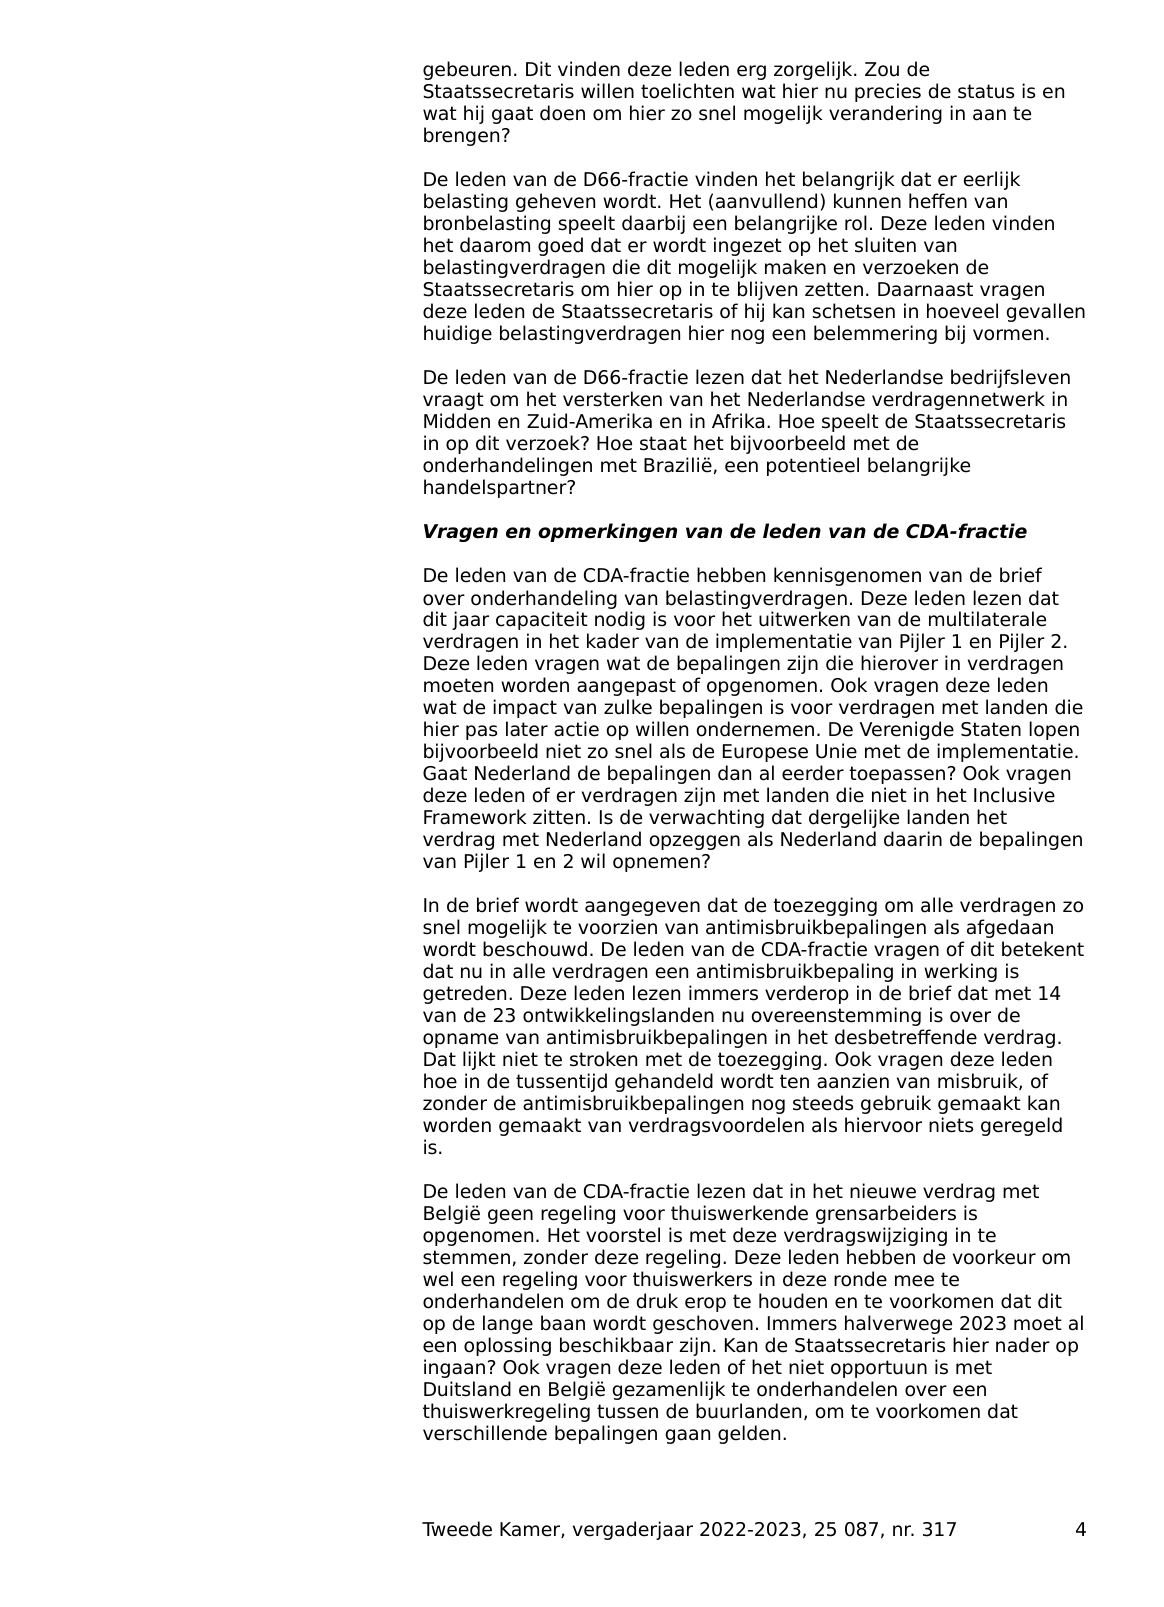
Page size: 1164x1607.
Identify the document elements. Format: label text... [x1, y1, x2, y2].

text De leden van de D66-fractie lezen dat het Nederlandse bedrijfsleven vraagt om het versterken van het Nederlandse verdragennetwerk in Midden en Zuid-Amerika en in Afrika. Hoe speelt de Staatssecretaris in op dit verzoek? Hoe staat het bijvoorbeeld met de onderhandelingen met Brazilië, een potentieel belangrijke handelspartner? [422, 367, 1087, 499]
text De leden van de D66-fractie vinden het belangrijk dat er eerlijk belasting geheven wordt. Het (aanvullend) kunnen heffen van bronbelasting speelt daarbij een belangrijke rol. Deze leden vinden het daarom goed dat er wordt ingezet op het sluiten van belastingverdragen die dit mogelijk maken en verzoeken de Staatssecretaris om hier op in te blijven zetten. Daarnaast vragen deze leden de Staatssecretaris of hij kan schetsen in hoeveel gevallen huidige belastingverdragen hier nog een belemmering bij vormen. [422, 169, 1087, 345]
text In de brief wordt aangegeven dat de toezegging om alle verdragen zo snel mogelijk te voorzien van antimisbruikbepalingen als afgedaan wordt beschouwd. De leden van de CDA-fractie vragen of dit betekent dat nu in alle verdragen een antimisbruikbepaling in werking is getreden. Deze leden lezen immers verderop in de brief dat met 14 van de 23 ontwikkelingslanden nu overeenstemming is over de opname van antimisbruikbepalingen in het desbetreffende verdrag. Dat lijkt niet te stroken met de toezegging. Ook vragen deze leden hoe in de tussentijd gehandeld wordt ten aanzien van misbruik, of zonder de antimisbruikbepalingen nog steeds gebruik gemaakt kan worden gemaakt van verdragsvoordelen als hiervoor niets geregeld is. [422, 895, 1087, 1159]
text gebeuren. Dit vinden deze leden erg zorgelijk. Zou de Staatssecretaris willen toelichten wat hier nu precies de status is en wat hij gaat doen om hier zo snel mogelijk verandering in aan te brengen? [422, 59, 1087, 147]
subtitle Vragen en opmerkingen van de leden van de CDA-fractie [422, 521, 1087, 543]
text De leden van de CDA-fractie lezen dat in het nieuwe verdrag met België geen regeling voor thuiswerkende grensarbeiders is opgenomen. Het voorstel is met deze verdragswijziging in te stemmen, zonder deze regeling. Deze leden hebben de voorkeur om wel een regeling voor thuiswerkers in deze ronde mee te onderhandelen om de druk erop te houden en te voorkomen dat dit op de lange baan wordt geschoven. Immers halverwege 2023 moet al een oplossing beschikbaar zijn. Kan de Staatssecretaris hier nader op ingaan? Ook vragen deze leden of het niet opportuun is met Duitsland en België gezamenlijk te onderhandelen over een thuiswerkregeling tussen de buurlanden, om te voorkomen dat verschillende bepalingen gaan gelden. [422, 1181, 1087, 1445]
text De leden van de CDA-fractie hebben kennisgenomen van de brief over onderhandeling van belastingverdragen. Deze leden lezen dat dit jaar capaciteit nodig is voor het uitwerken van de multilaterale verdragen in het kader van de implementatie van Pijler 1 en Pijler 2. Deze leden vragen wat de bepalingen zijn die hierover in verdragen moeten worden aangepast of opgenomen. Ook vragen deze leden wat de impact van zulke bepalingen is voor verdragen met landen die hier pas later actie op willen ondernemen. De Verenigde Staten lopen bijvoorbeeld niet zo snel als de Europese Unie met de implementatie. Gaat Nederland de bepalingen dan al eerder toepassen? Ook vragen deze leden of er verdragen zijn met landen die niet in het Inclusive Framework zitten. Is de verwachting dat dergelijke landen het verdrag met Nederland opzeggen als Nederland daarin de bepalingen van Pijler 1 en 2 wil opnemen? [422, 565, 1087, 873]
